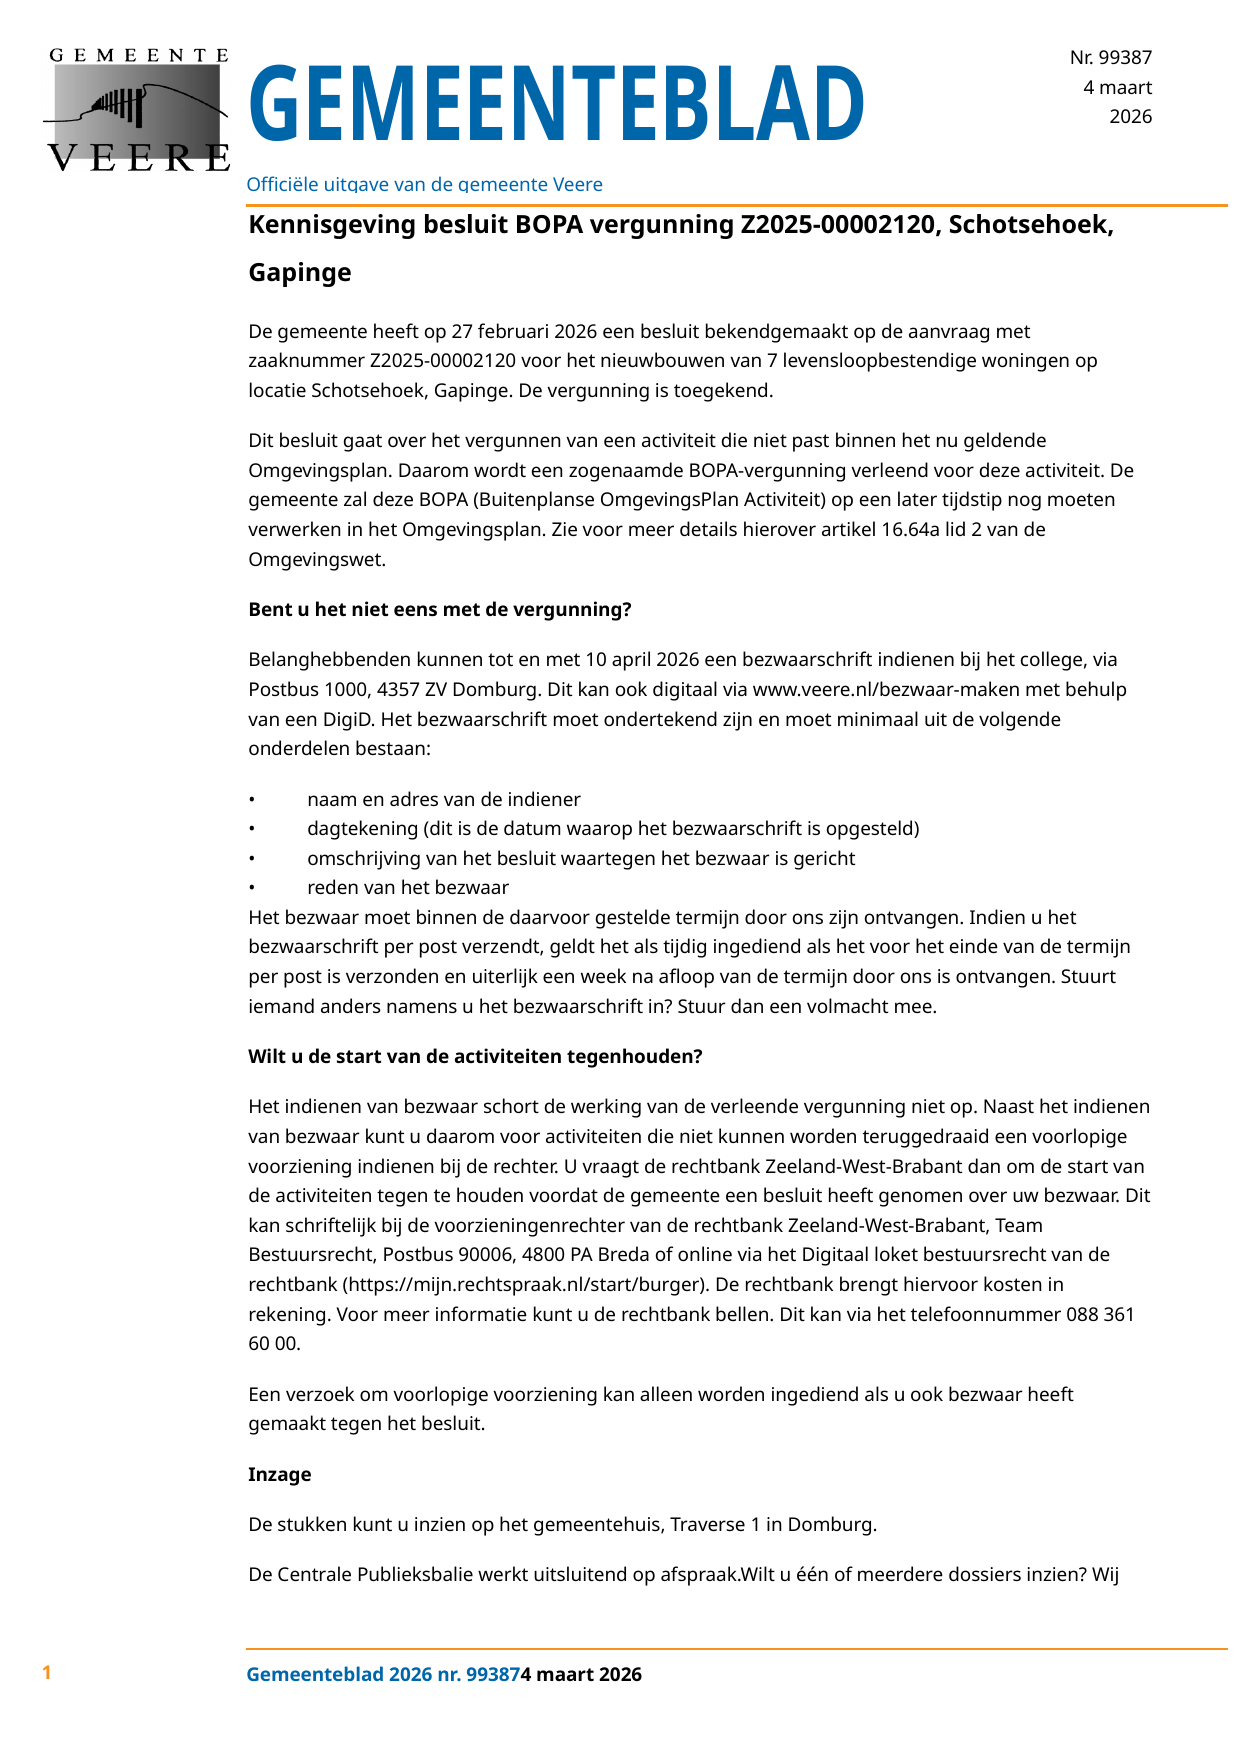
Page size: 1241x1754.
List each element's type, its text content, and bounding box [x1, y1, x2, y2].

list naam en adres van de indiener [248, 786, 1152, 812]
text Het indienen van bezwaar schort de werking van de verleende vergunning niet op. Naast het indienen van bezwaar kunt u daarom voor activiteiten die niet kunnen worden teruggedraaid een voorlopige voorziening indienen bij de rechter. U vraagt de rechtbank Zeeland-West-Brabant dan om de start van de activiteiten tegen te houden voordat de gemeente een besluit heeft genomen over uw bezwaar. Dit kan schriftelijk bij de voorzieningenrechter van de rechtbank Zeeland-West-Brabant, Team Bestuursrecht, Postbus 90006, 4800 PA Breda of online via het Digitaal loket bestuursrecht van de rechtbank (https://mijn.rechtspraak.nl/start/burger). De rechtbank brengt hiervoor kosten in rekening. Voor meer informatie kunt u de rechtbank bellen. Dit kan via het telefoonnummer 088 361 60 00. [248, 1094, 1152, 1356]
picture [41, 47, 231, 172]
text Wilt u de start van de activiteiten tegenhouden? [248, 1043, 1152, 1069]
text Dit besluit gaat over het vergunnen van een activiteit die niet past binnen het nu geldende Omgevingsplan. Daarom wordt een zogenaamde BOPA-vergunning verleend voor deze activiteit. De gemeente zal deze BOPA (Buitenplanse OmgevingsPlan Activiteit) op een later tijdstip nog moeten verwerken in het Omgevingsplan. Zie voor meer details hierover artikel 16.64a lid 2 van de Omgevingswet. [248, 427, 1152, 572]
text Het bezwaar moet binnen de daarvoor gestelde termijn door ons zijn ontvangen. Indien u het bezwaarschrift per post verzendt, geldt het als tijdig ingediend als het voor het einde van de termijn per post is verzonden en uiterlijk een week na afloop van de termijn door ons is ontvangen. Stuurt iemand anders namens u het bezwaarschrift in? Stuur dan een volmacht mee. [248, 904, 1152, 1019]
text Inzage [248, 1461, 1152, 1487]
list omschrijving van het besluit waartegen het bezwaar is gericht [248, 845, 1152, 871]
text De gemeente heeft op 27 februari 2026 een besluit bekendgemaakt op de aanvraag met zaaknummer Z2025-00002120 voor het nieuwbouwen van 7 levensloopbestendige woningen op locatie Schotsehoek, Gapinge. De vergunning is toegekend. [248, 318, 1152, 403]
list reden van het bezwaar [248, 874, 1152, 900]
text Bent u het niet eens met de vergunning? [248, 596, 1152, 622]
text Een verzoek om voorlopige voorziening kan alleen worden ingediend als u ook bezwaar heeft gemaakt tegen het besluit. [248, 1381, 1152, 1436]
text De Centrale Publieksbalie werkt uitsluitend op afspraak.Wilt u één of meerdere dossiers inzien? Wij [248, 1562, 1152, 1587]
text Kennisgeving besluit BOPA vergunning Z2025-00002120, Schotsehoek, Gapinge [248, 207, 1152, 288]
text De stukken kunt u inzien op het gemeentehuis, Traverse 1 in Domburg. [248, 1511, 1152, 1537]
list dagtekening (dit is de datum waarop het bezwaarschrift is opgesteld) [248, 815, 1152, 841]
text Belanghebbenden kunnen tot en met 10 april 2026 een bezwaarschrift indienen bij het college, via Postbus 1000, 4357 ZV Domburg. Dit kan ook digitaal via www.veere.nl/bezwaar-maken met behulp van een DigiD. Het bezwaarschrift moet ondertekend zijn en moet minimaal uit de volgende onderdelen bestaan: [248, 647, 1152, 761]
